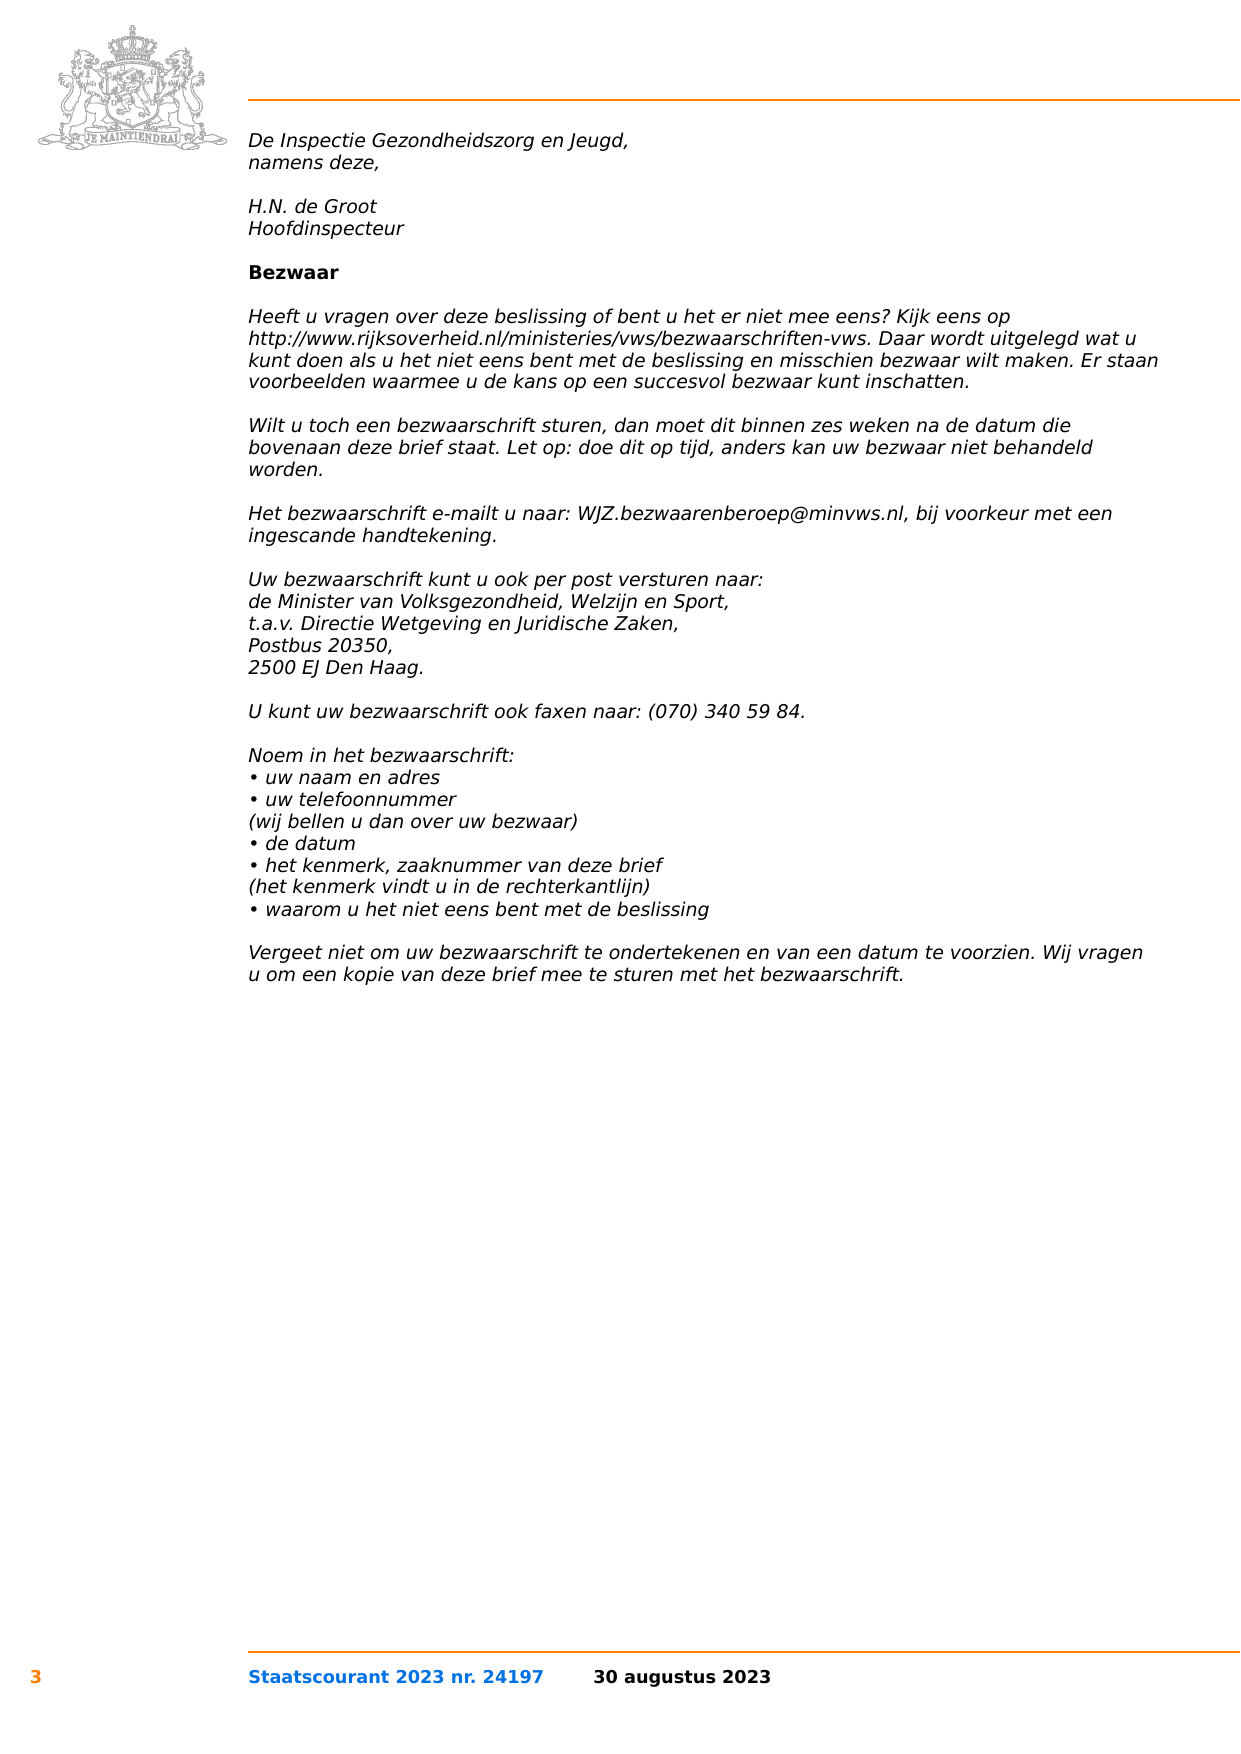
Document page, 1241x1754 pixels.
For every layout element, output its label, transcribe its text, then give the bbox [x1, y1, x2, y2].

text • uw telefoonnummer [248, 788, 1163, 811]
text U kunt uw bezwaarschrift ook faxen naar: (070) 340 59 84. [248, 701, 1163, 723]
text (het kenmerk vindt u in de rechterkantlijn) [248, 876, 1163, 898]
text 2500 EJ Den Haag. [248, 657, 1163, 679]
text • de datum [248, 832, 1163, 854]
text • waarom u het niet eens bent met de beslissing [248, 898, 1163, 920]
text Wilt u toch een bezwaarschrift sturen, dan moet dit binnen zes weken na de datum die bovenaan deze brief staat. Let op: doe dit op tijd, anders kan uw bezwaar niet behandeld worden. [248, 415, 1163, 481]
text • uw naam en adres [248, 767, 1163, 788]
text Noem in het bezwaarschrift: [248, 744, 1163, 767]
text Uw bezwaarschrift kunt u ook per post versturen naar: [248, 569, 1163, 591]
text t.a.v. Directie Wetgeving en Juridische Zaken, [248, 613, 1163, 635]
text Bezwaar [248, 262, 1163, 284]
text Heeft u vragen over deze beslissing of bent u het er niet mee eens? Kijk eens op http://www.rijksoverheid.nl/ministeries/vws/bezwaarschriften-vws. Daar wordt uitgelegd wat u kunt doen als u het niet eens bent met de beslissing en misschien bezwaar wilt maken. Er staan voorbeelden waarmee u de kans op een succesvol bezwaar kunt inschatten. [248, 306, 1163, 393]
text De Inspectie Gezondheidszorg en Jeugd, namens deze, H.N. de Groot Hoofdinspecteur [248, 130, 1163, 240]
picture [38, 25, 227, 150]
text (wij bellen u dan over uw bezwaar) [248, 811, 1163, 832]
text de Minister van Volksgezondheid, Welzijn en Sport, [248, 591, 1163, 613]
text Het bezwaarschrift e-mailt u naar: WJZ.bezwaarenberoep@minvws.nl, bij voorkeur met een ingescande handtekening. [248, 503, 1163, 547]
text Vergeet niet om uw bezwaarschrift te ondertekenen en van een datum te voorzien. Wij vragen u om een kopie van deze brief mee te sturen met het bezwaarschrift. [248, 942, 1163, 986]
text Postbus 20350, [248, 635, 1163, 657]
text • het kenmerk, zaaknummer van deze brief [248, 854, 1163, 876]
